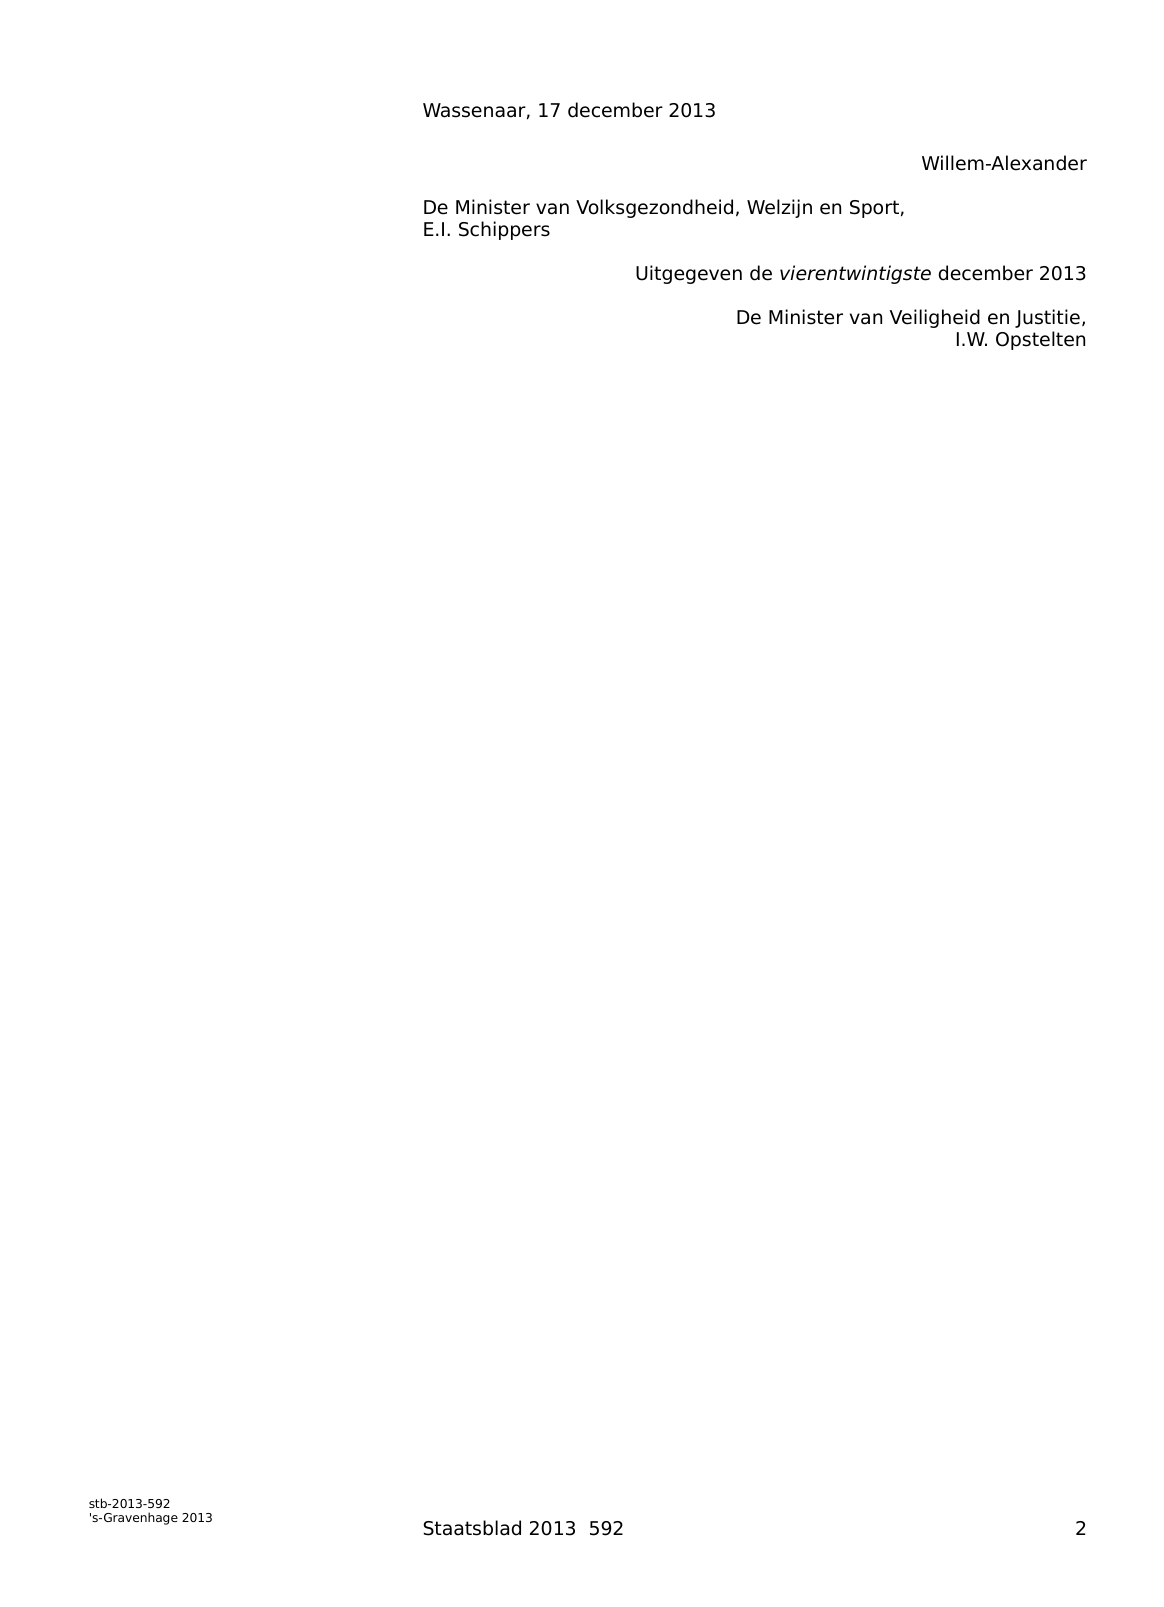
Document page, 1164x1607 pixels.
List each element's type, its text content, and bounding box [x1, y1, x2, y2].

text 's-Gravenhage 2013 [88, 1511, 323, 1525]
text stb-2013-592 [88, 1497, 323, 1511]
text De Minister van Volksgezondheid, Welzijn en Sport, E.I. Schippers [422, 197, 1087, 241]
text Wassenaar, 17 december 2013 [422, 100, 1087, 122]
text Uitgegeven de vierentwintigste december 2013 [422, 263, 1087, 285]
text De Minister van Veiligheid en Justitie, I.W. Opstelten [422, 307, 1087, 351]
text Willem-Alexander [422, 152, 1087, 174]
